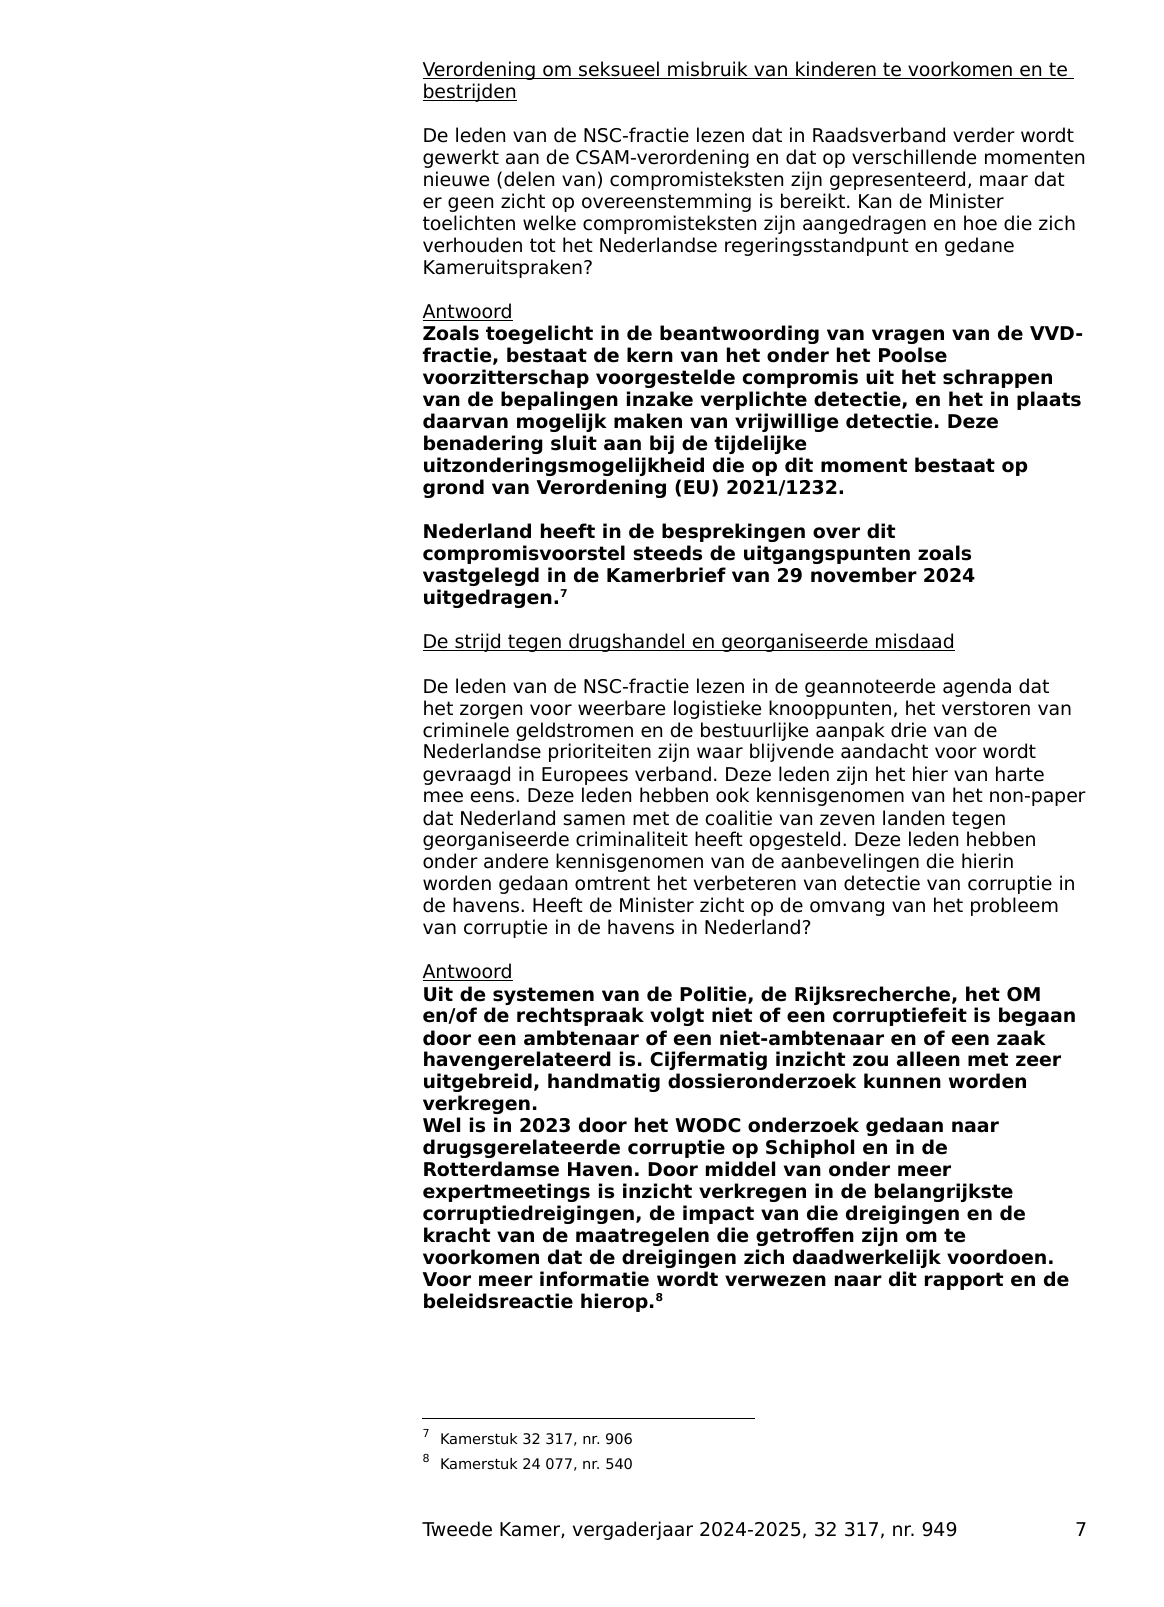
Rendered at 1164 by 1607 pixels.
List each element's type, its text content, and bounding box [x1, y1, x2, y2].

text Antwoord [422, 301, 1087, 323]
text Kamerstuk 32 317, nr. 906 [422, 1427, 1087, 1449]
text De leden van de NSC-fractie lezen dat in Raadsverband verder wordt gewerkt aan de CSAM-verordening en dat op verschillende momenten nieuwe (delen van) compromisteksten zijn gepresenteerd, maar dat er geen zicht op overeenstemming is bereikt. Kan de Minister toelichten welke compromisteksten zijn aangedragen en hoe die zich verhouden tot het Nederlandse regeringsstandpunt en gedane Kameruitspraken? [422, 125, 1087, 279]
text Kamerstuk 24 077, nr. 540 [422, 1452, 1087, 1474]
text Antwoord [422, 961, 1087, 983]
text Zoals toegelicht in de beantwoording van vragen van de VVD-fractie, bestaat de kern van het onder het Poolse voorzitterschap voorgestelde compromis uit het schrappen van de bepalingen inzake verplichte detectie, en het in plaats daarvan mogelijk maken van vrijwillige detectie. Deze benadering sluit aan bij de tijdelijke uitzonderingsmogelijkheid die op dit moment bestaat op grond van Verordening (EU) 2021/1232. [422, 323, 1087, 499]
subtitle De strijd tegen drugshandel en georganiseerde misdaad [422, 631, 1087, 653]
text Uit de systemen van de Politie, de Rijksrecherche, het OM en/of de rechtspraak volgt niet of een corruptiefeit is begaan door een ambtenaar of een niet-ambtenaar en of een zaak havengerelateerd is. Cijfermatig inzicht zou alleen met zeer uitgebreid, handmatig dossieronderzoek kunnen worden verkregen. [422, 983, 1087, 1115]
text Wel is in 2023 door het WODC onderzoek gedaan naar drugsgerelateerde corruptie op Schiphol en in de Rotterdamse Haven. Door middel van onder meer expertmeetings is inzicht verkregen in de belangrijkste corruptiedreigingen, de impact van die dreigingen en de kracht van de maatregelen die getroffen zijn om te voorkomen dat de dreigingen zich daadwerkelijk voordoen. Voor meer informatie wordt verwezen naar dit rapport en de beleidsreactie hierop. [422, 1115, 1087, 1313]
text De leden van de NSC-fractie lezen in de geannoteerde agenda dat het zorgen voor weerbare logistieke knooppunten, het verstoren van criminele geldstromen en de bestuurlijke aanpak drie van de Nederlandse prioriteiten zijn waar blijvende aandacht voor wordt gevraagd in Europees verband. Deze leden zijn het hier van harte mee eens. Deze leden hebben ook kennisgenomen van het non-paper dat Nederland samen met de coalitie van zeven landen tegen georganiseerde criminaliteit heeft opgesteld. Deze leden hebben onder andere kennisgenomen van de aanbevelingen die hierin worden gedaan omtrent het verbeteren van detectie van corruptie in de havens. Heeft de Minister zicht op de omvang van het probleem van corruptie in de havens in Nederland? [422, 676, 1087, 939]
text Nederland heeft in de besprekingen over dit compromisvoorstel steeds de uitgangspunten zoals vastgelegd in de Kamerbrief van 29 november 2024 uitgedragen. [422, 521, 1087, 609]
subtitle Verordening om seksueel misbruik van kinderen te voorkomen en te bestrijden [422, 59, 1087, 103]
